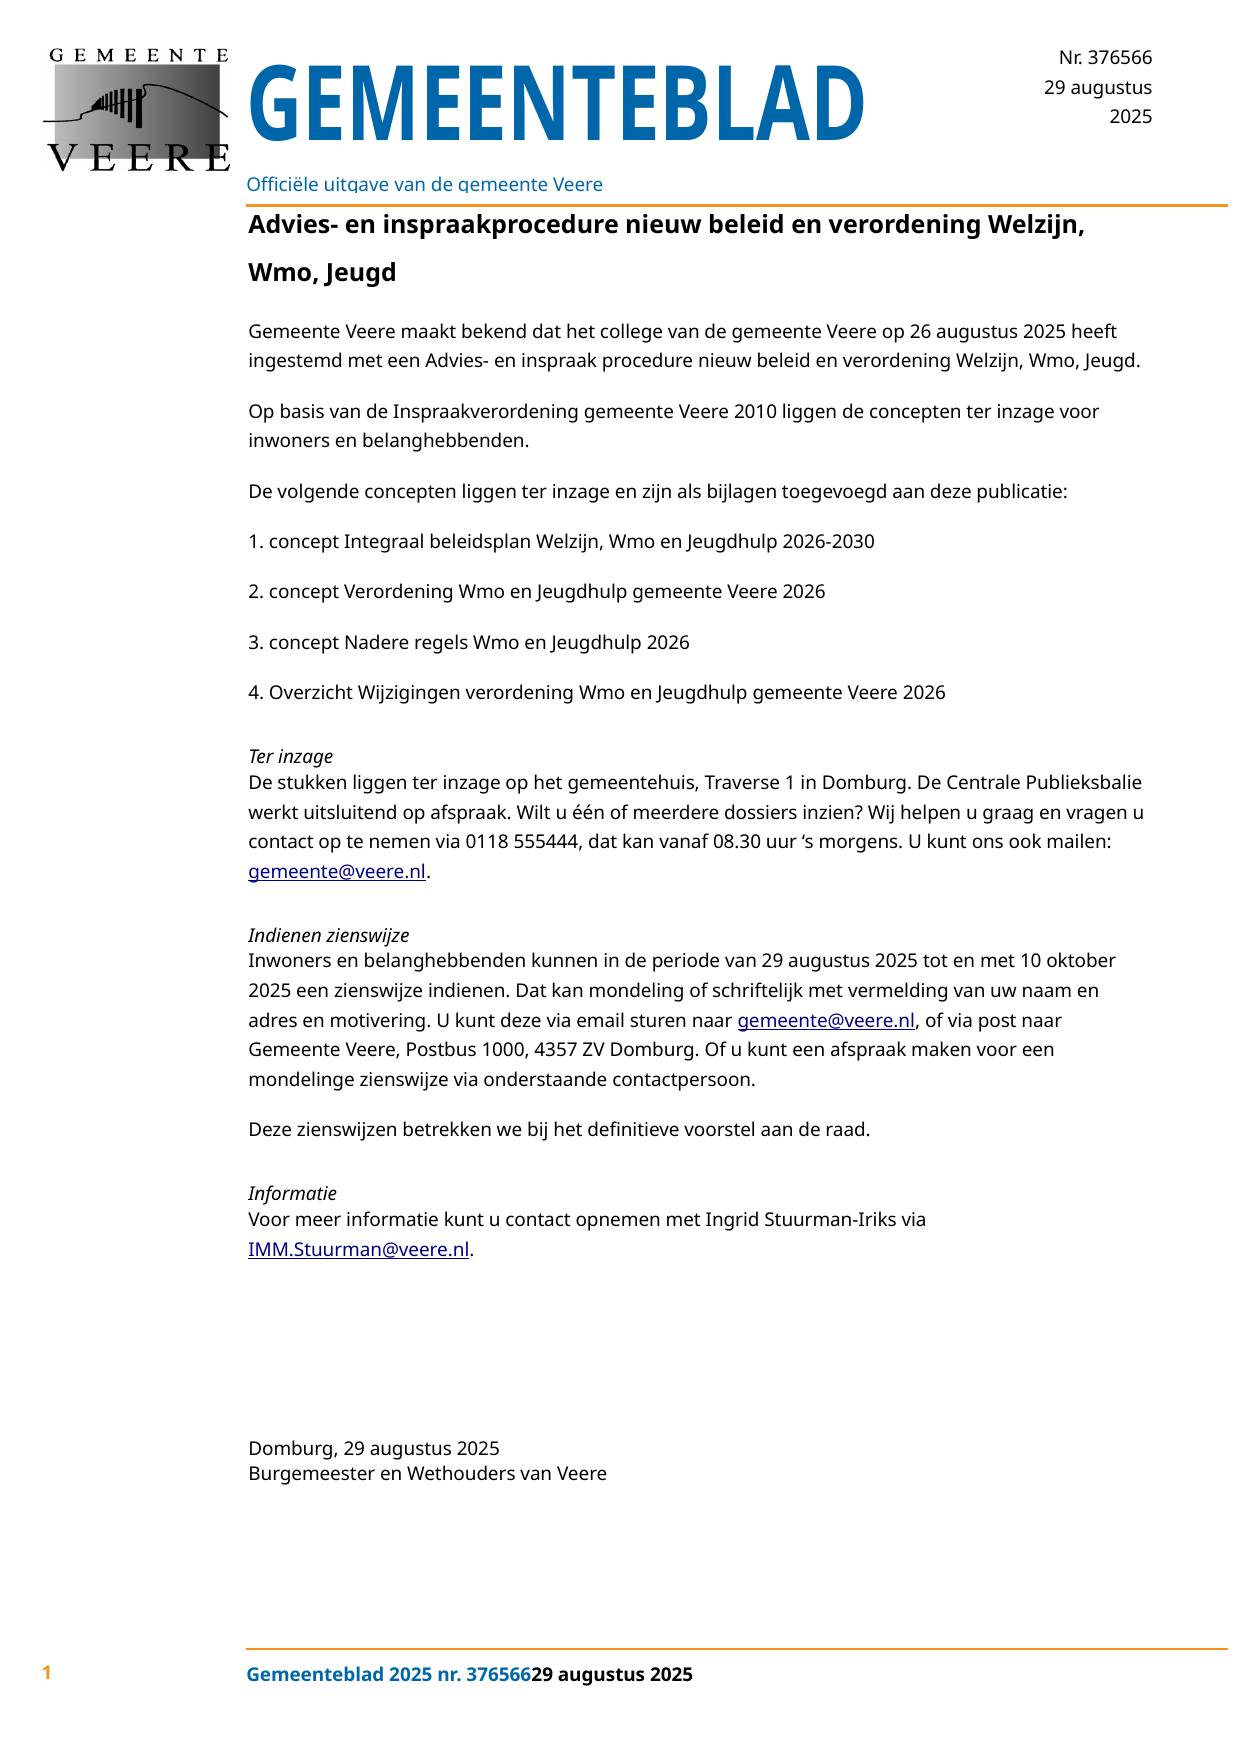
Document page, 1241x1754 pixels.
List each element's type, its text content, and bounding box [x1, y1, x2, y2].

text 2. concept Verordening Wmo en Jeugdhulp gemeente Veere 2026 [248, 579, 1152, 604]
text 1. concept Integraal beleidsplan Welzijn, Wmo en Jeugdhulp 2026-2030 [248, 528, 1152, 554]
text Gemeente Veere maakt bekend dat het college van de gemeente Veere op 26 augustus 2025 heeft ingestemd met een Advies- en inspraak procedure nieuw beleid en verordening Welzijn, Wmo, Jeugd. [248, 318, 1152, 373]
text Op basis van de Inspraakverordening gemeente Veere 2010 liggen de concepten ter inzage voor inwoners en belanghebbenden. [248, 398, 1152, 453]
text Indienen zienswijze [248, 922, 1152, 948]
text Ter inzage [248, 743, 1152, 769]
text Inwoners en belanghebbenden kunnen in de periode van 29 augustus 2025 tot en met 10 oktober 2025 een zienswijze indienen. Dat kan mondeling of schriftelijk met vermelding van uw naam en adres en motivering. U kunt deze via email sturen naar gemeente@veere.nl, of via post naar Gemeente Veere, Postbus 1000, 4357 ZV Domburg. Of u kunt een afspraak maken voor een mondelinge zienswijze via onderstaande contactpersoon. [248, 948, 1152, 1092]
text Deze zienswijzen betrekken we bij het definitieve voorstel aan de raad. [248, 1116, 1152, 1142]
text Domburg, 29 augustus 2025 [248, 1435, 1152, 1461]
picture [41, 47, 231, 172]
text Informatie [248, 1180, 1152, 1206]
text De volgende concepten liggen ter inzage en zijn als bijlagen toegevoegd aan deze publicatie: [248, 478, 1152, 504]
text 4. Overzicht Wijzigingen verordening Wmo en Jeugdhulp gemeente Veere 2026 [248, 679, 1152, 705]
text Burgemeester en Wethouders van Veere [248, 1461, 1152, 1486]
text 3. concept Nadere regels Wmo en Jeugdhulp 2026 [248, 629, 1152, 655]
text De stukken liggen ter inzage op het gemeentehuis, Traverse 1 in Domburg. De Centrale Publieksbalie werkt uitsluitend op afspraak. Wilt u één of meerdere dossiers inzien? Wij helpen u graag en vragen u contact op te nemen via 0118 555444, dat kan vanaf 08.30 uur ‘s morgens. U kunt ons ook mailen: gemeente@veere.nl. [248, 769, 1152, 884]
text Advies- en inspraakprocedure nieuw beleid en verordening Welzijn, Wmo, Jeugd [248, 207, 1152, 288]
text Voor meer informatie kunt u contact opnemen met Ingrid Stuurman-Iriks via IMM.Stuurman@veere.nl. [248, 1206, 1152, 1261]
